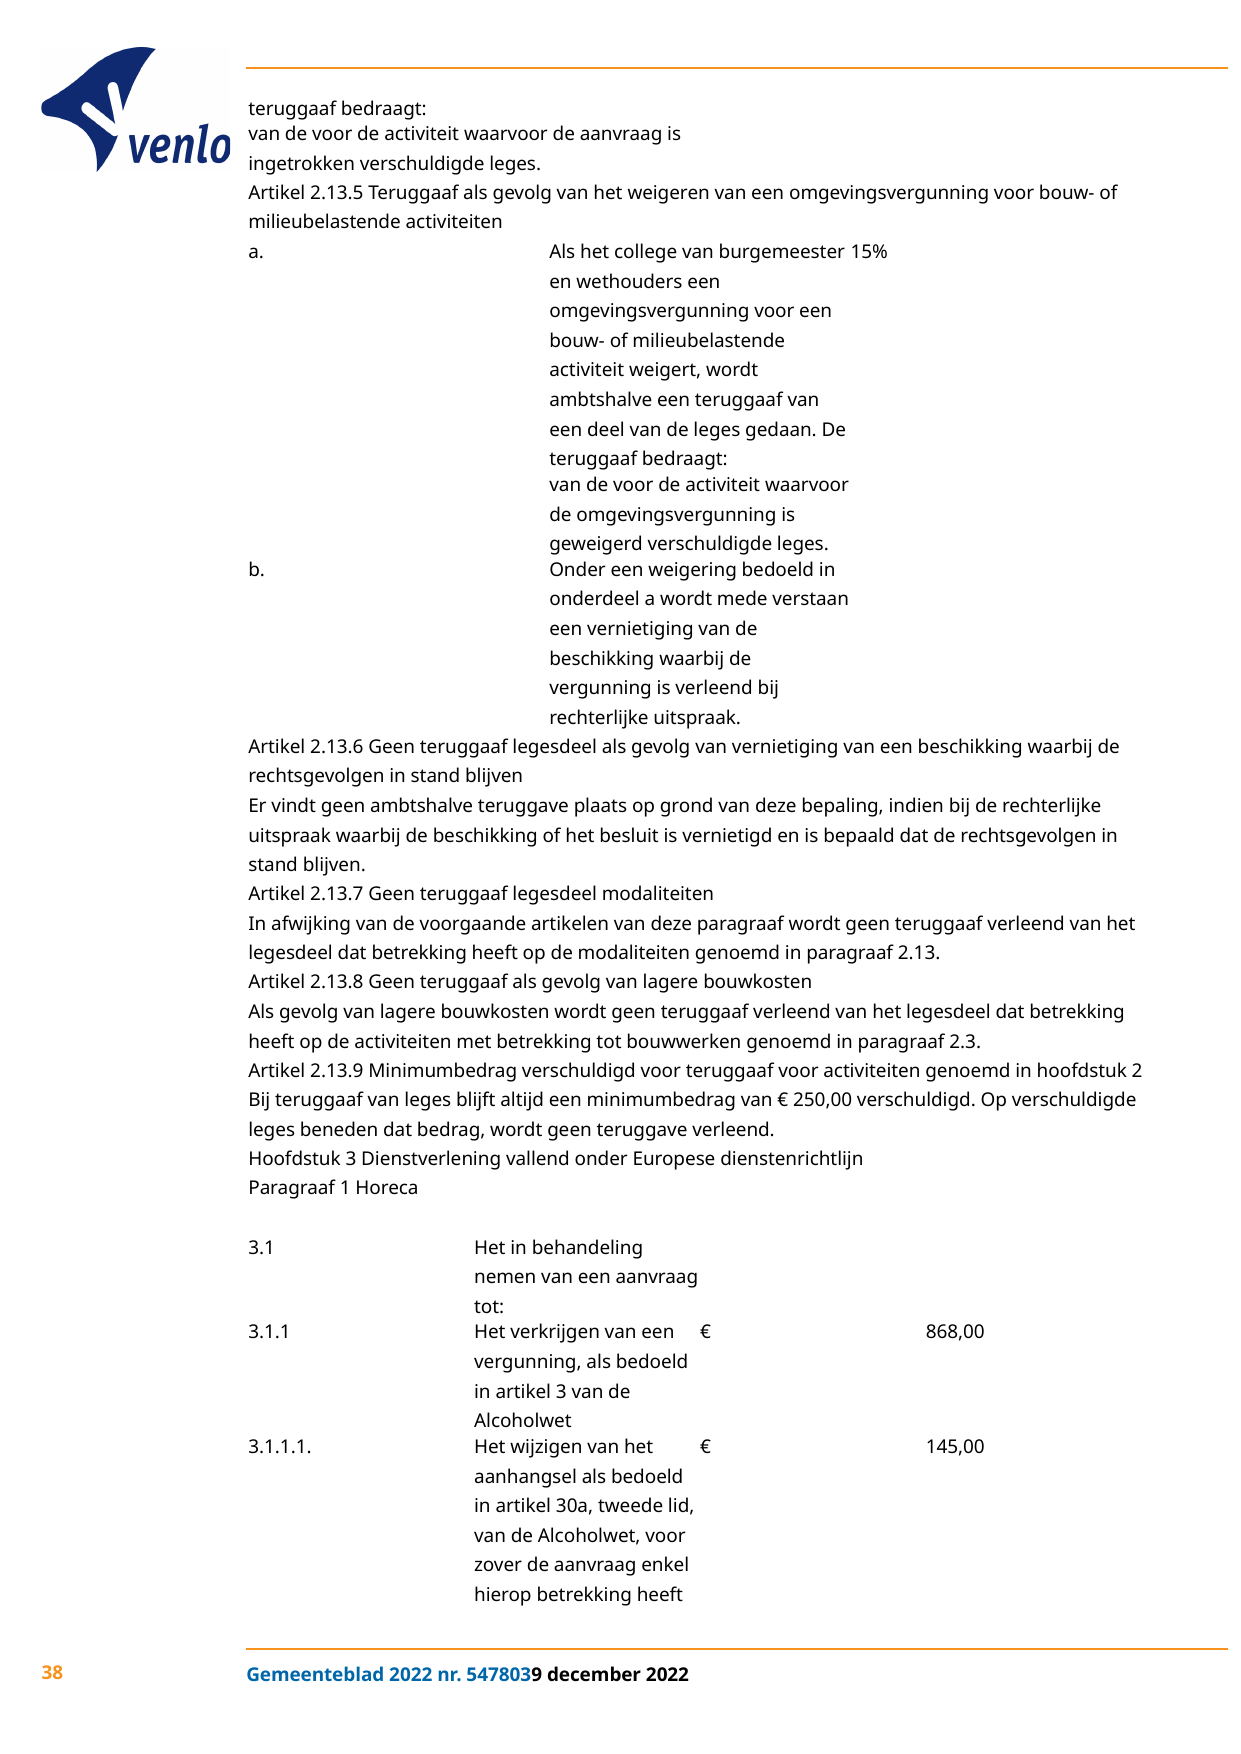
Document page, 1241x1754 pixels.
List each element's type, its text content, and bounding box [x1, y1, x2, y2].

table_header 15% [850, 238, 1152, 471]
table_header 3.1 [248, 1234, 474, 1319]
table_header teruggaaf bedraagt: [248, 95, 700, 121]
table_cell € [700, 1433, 926, 1607]
table_cell van de voor de activiteit waarvoor de aanvraag is ingetrokken verschuldigde leges. [248, 121, 700, 176]
text Artikel 2.13.9 Minimumbedrag verschuldigd voor teruggaaf voor activiteiten genoemd in hoofdstuk 2 [248, 1057, 1152, 1082]
table_header Als gevolg van lagere bouwkosten wordt geen teruggaaf verleend van het legesdeel dat betrekking heeft op de activiteiten met betrekking tot bouwwerken genoemd in paragraaf 2.3. [248, 998, 1152, 1053]
table_header [700, 95, 1152, 121]
table_cell [850, 556, 1152, 730]
table_cell Het wijzigen van het aanhangsel als bedoeld in artikel 30a, tweede lid, van de Alcoholwet, voor zover de aanvraag enkel hierop betrekking heeft [474, 1433, 700, 1607]
table_header [700, 1234, 926, 1319]
table_cell 3.1.1.1. [248, 1433, 474, 1607]
text Artikel 2.13.7 Geen teruggaaf legesdeel modaliteiten [248, 880, 1152, 906]
table_cell b. [248, 556, 549, 730]
table_header Er vindt geen ambtshalve teruggave plaats op grond van deze bepaling, indien bij de rechterlijke uitspraak waarbij de beschikking of het besluit is vernietigd en is bepaald dat de rechtsgevolgen in stand blijven. [248, 792, 1152, 877]
table_cell Het verkrijgen van een vergunning, als bedoeld in artikel 3 van de Alcoholwet [474, 1319, 700, 1433]
table_header Bij teruggaaf van leges blijft altijd een minimumbedrag van € 250,00 verschuldigd. Op verschuldigde leges beneden dat bedrag, wordt geen teruggave verleend. [248, 1086, 1152, 1142]
table_header Het in behandeling nemen van een aanvraag tot: [474, 1234, 700, 1319]
text Paragraaf 1 Horeca [248, 1174, 1152, 1200]
picture [41, 47, 231, 172]
table_cell Onder een weigering bedoeld in onderdeel a wordt mede verstaan een vernietiging van de beschikking waarbij de vergunning is verleend bij rechterlijke uitspraak. [549, 556, 850, 730]
table_cell 868,00 [926, 1319, 1152, 1433]
text Artikel 2.13.5 Teruggaaf als gevolg van het weigeren van een omgevingsvergunning voor bouw- of milieubelastende activiteiten [248, 179, 1152, 234]
text Artikel 2.13.6 Geen teruggaaf legesdeel als gevolg van vernietiging van een beschikking waarbij de rechtsgevolgen in stand blijven [248, 733, 1152, 788]
table_header [926, 1234, 1152, 1319]
table_cell van de voor de activiteit waarvoor de omgevingsvergunning is geweigerd verschuldigde leges. [549, 471, 850, 556]
text Artikel 2.13.8 Geen teruggaaf als gevolg van lagere bouwkosten [248, 968, 1152, 994]
table_cell 145,00 [926, 1433, 1152, 1607]
text Hoofdstuk 3 Dienstverlening vallend onder Europese dienstenrichtlijn [248, 1145, 1152, 1171]
table_cell € [700, 1319, 926, 1433]
table_cell [850, 471, 1152, 556]
table_header a. [248, 238, 549, 556]
table_cell 3.1.1 [248, 1319, 474, 1433]
table_header In afwijking van de voorgaande artikelen van deze paragraaf wordt geen teruggaaf verleend van het legesdeel dat betrekking heeft op de modaliteiten genoemd in paragraaf 2.13. [248, 910, 1152, 965]
table_cell [700, 121, 1152, 176]
table_header Als het college van burgemeester en wethouders een omgevingsvergunning voor een bouw- of milieubelastende activiteit weigert, wordt ambtshalve een teruggaaf van een deel van de leges gedaan. De teruggaaf bedraagt: [549, 238, 850, 471]
